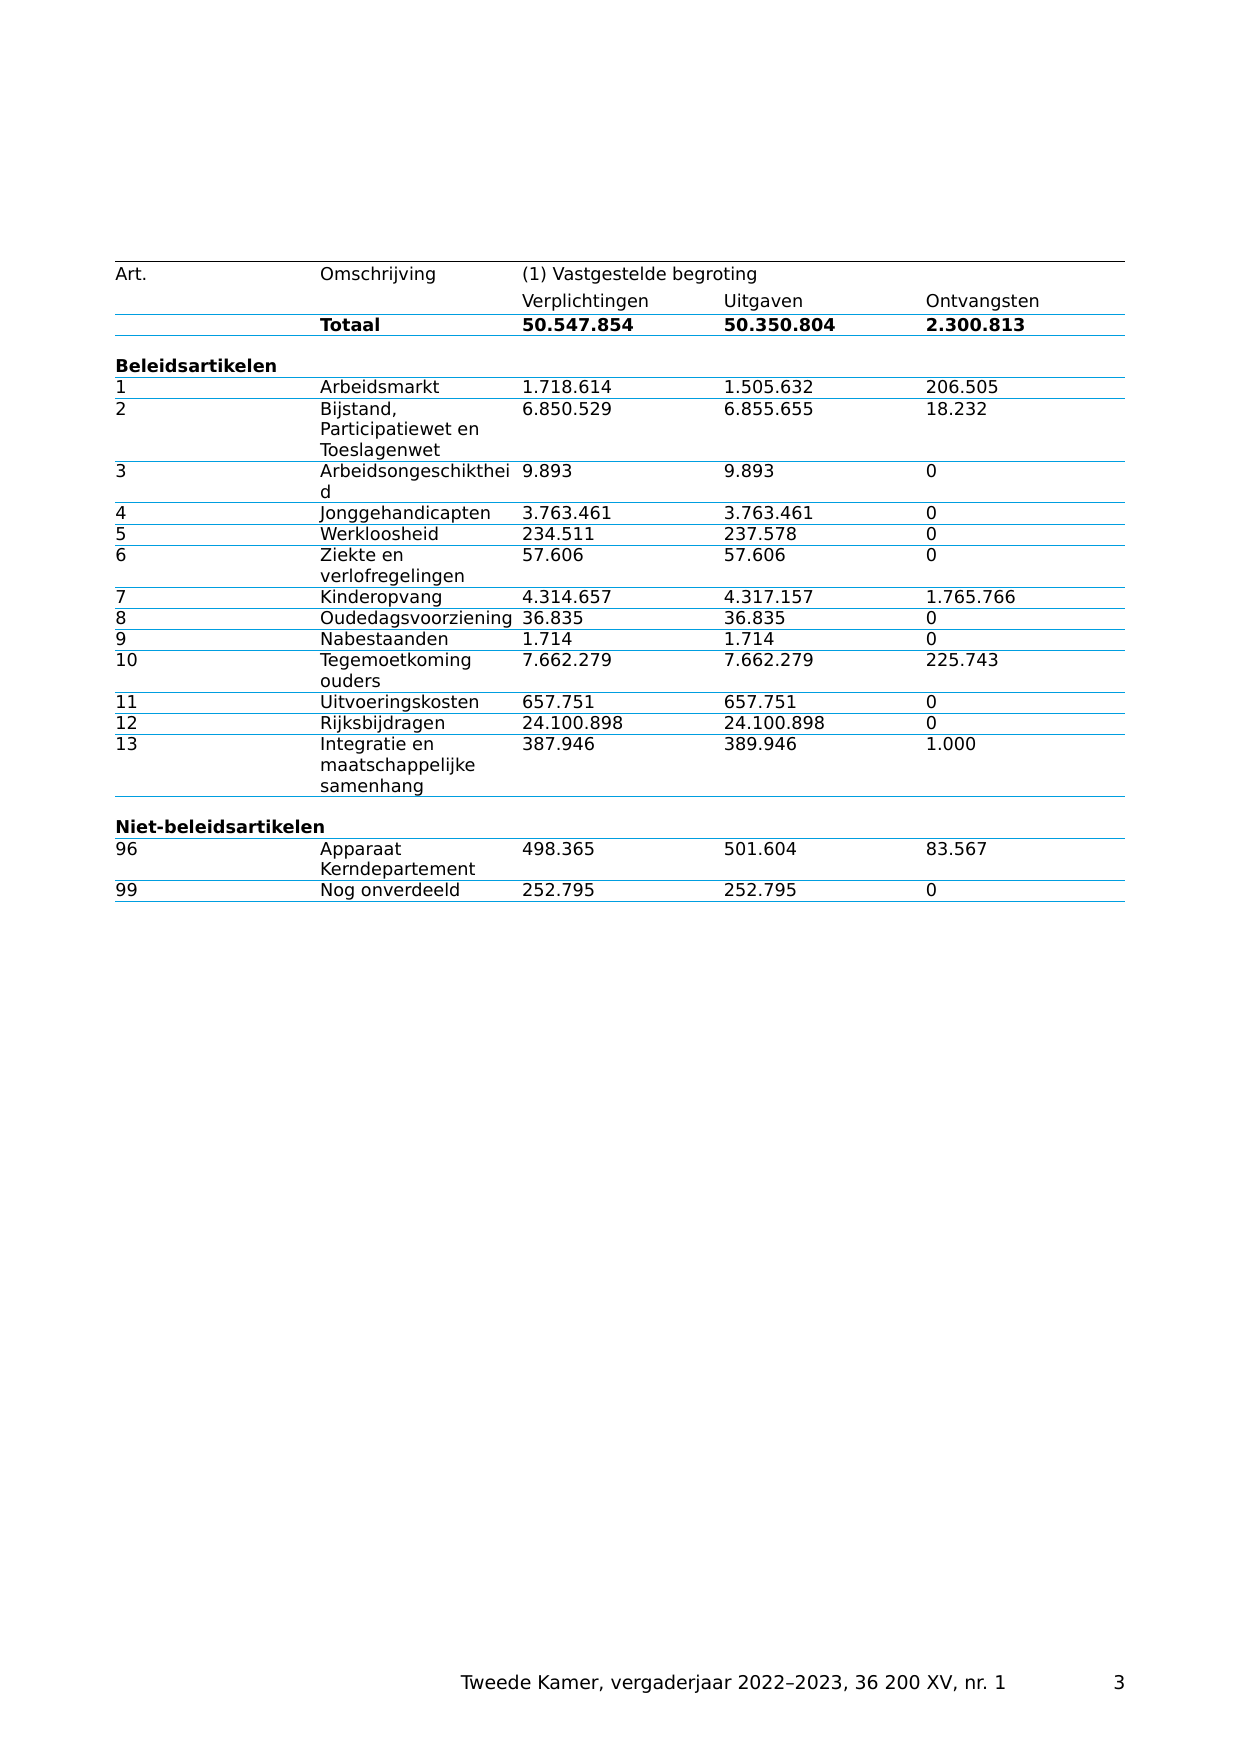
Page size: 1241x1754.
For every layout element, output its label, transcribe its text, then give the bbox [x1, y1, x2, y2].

table_cell [721, 336, 923, 356]
table_cell Oudedagsvoorziening [317, 609, 519, 629]
table_cell 9.893 [519, 462, 721, 502]
table_cell 9 [115, 630, 317, 650]
table_cell 1.714 [721, 630, 923, 650]
table_cell [923, 336, 1125, 356]
table_cell 4 [115, 503, 317, 523]
table_cell 501.604 [721, 839, 923, 880]
table_cell Nabestaanden [317, 630, 519, 650]
table_header Vastgestelde departementale begrotingsstaat van het Ministerie van Sociale Zaken en Werkgelegenheid (XV) voor het jaar 2023 (bedragen x € 1.000) [115, 213, 1125, 261]
table_cell 0 [923, 525, 1125, 544]
table_cell 0 [923, 503, 1125, 523]
table_cell 18.232 [923, 399, 1125, 461]
table_cell 5 [115, 525, 317, 544]
table_cell Ziekte en verlofregelingen [317, 546, 519, 586]
table_cell 10 [115, 651, 317, 692]
table_cell Totaal [317, 315, 519, 335]
table_cell Nog onverdeeld [317, 881, 519, 901]
table_cell 0 [923, 546, 1125, 586]
table_cell 8 [115, 609, 317, 629]
table_cell 0 [923, 462, 1125, 502]
table_cell 11 [115, 693, 317, 713]
table_cell (1) Vastgestelde begroting [519, 262, 1125, 288]
table_cell 3.763.461 [519, 503, 721, 523]
table_cell 387.946 [519, 735, 721, 796]
table_cell 13 [115, 735, 317, 796]
table_cell 237.578 [721, 525, 923, 544]
table_cell 6.855.655 [721, 399, 923, 461]
table_cell 0 [923, 714, 1125, 734]
table_cell 99 [115, 881, 317, 901]
table_cell 0 [923, 693, 1125, 713]
table_cell 252.795 [519, 881, 721, 901]
table_cell 24.100.898 [721, 714, 923, 734]
table_cell [519, 336, 721, 356]
table_cell Integratie en maatschappelijke samenhang [317, 735, 519, 796]
table_cell Arbeidsongeschiktheid [317, 462, 519, 502]
table_cell [721, 797, 923, 817]
table_cell [317, 336, 519, 356]
table_cell 0 [923, 881, 1125, 901]
table_cell Rijksbijdragen [317, 714, 519, 734]
table_cell [115, 315, 317, 335]
table_cell 252.795 [721, 881, 923, 901]
table_cell [115, 288, 519, 314]
table_cell Uitvoeringskosten [317, 693, 519, 713]
table_cell 36.835 [721, 609, 923, 629]
table_cell 1.714 [519, 630, 721, 650]
table_cell 57.606 [721, 546, 923, 586]
table_cell Ontvangsten [923, 288, 1125, 314]
table_cell 0 [923, 609, 1125, 629]
table_cell 7 [115, 588, 317, 607]
table_cell 7.662.279 [519, 651, 721, 692]
table_cell 12 [115, 714, 317, 734]
table_cell Art. [115, 262, 317, 288]
table_cell 83.567 [923, 839, 1125, 880]
table_cell 9.893 [721, 462, 923, 502]
table_cell 3 [115, 462, 317, 502]
table_cell 4.314.657 [519, 588, 721, 607]
table_cell Werkloosheid [317, 525, 519, 544]
table_cell 24.100.898 [519, 714, 721, 734]
table_cell 2 [115, 399, 317, 461]
table_cell 389.946 [721, 735, 923, 796]
table_cell 96 [115, 839, 317, 880]
table_cell 6.850.529 [519, 399, 721, 461]
table_cell [923, 797, 1125, 817]
table_cell Kinderopvang [317, 588, 519, 607]
table_cell [115, 797, 317, 817]
table_cell [317, 797, 519, 817]
table_cell 225.743 [923, 651, 1125, 692]
table_cell 1 [115, 378, 317, 398]
table_cell 206.505 [923, 378, 1125, 398]
table_cell 6 [115, 546, 317, 586]
table_cell 7.662.279 [721, 651, 923, 692]
table_cell Uitgaven [721, 288, 923, 314]
table_cell [115, 336, 317, 356]
table_cell 1.000 [923, 735, 1125, 796]
table_cell Arbeidsmarkt [317, 378, 519, 398]
table_cell Jonggehandicapten [317, 503, 519, 523]
table_cell 57.606 [519, 546, 721, 586]
table_cell Bijstand, Participatiewet en Toeslagenwet [317, 399, 519, 461]
table_cell 0 [923, 630, 1125, 650]
table_cell 234.511 [519, 525, 721, 544]
table_cell 2.300.813 [923, 315, 1125, 335]
table_cell Omschrijving [317, 262, 519, 288]
table_cell 4.317.157 [721, 588, 923, 607]
table_cell 1.765.766 [923, 588, 1125, 607]
table_cell Verplichtingen [519, 288, 721, 314]
table_cell Beleidsartikelen [115, 356, 1125, 377]
table_cell 50.350.804 [721, 315, 923, 335]
table_cell 657.751 [721, 693, 923, 713]
table_cell [519, 797, 721, 817]
table_cell Niet-beleidsartikelen [115, 818, 1125, 838]
table_cell Tegemoetkoming ouders [317, 651, 519, 692]
table_cell 1.718.614 [519, 378, 721, 398]
table_cell Apparaat Kerndepartement [317, 839, 519, 880]
table_cell 498.365 [519, 839, 721, 880]
table_cell 1.505.632 [721, 378, 923, 398]
table_cell 36.835 [519, 609, 721, 629]
table_cell 657.751 [519, 693, 721, 713]
table_cell 3.763.461 [721, 503, 923, 523]
table_cell 50.547.854 [519, 315, 721, 335]
